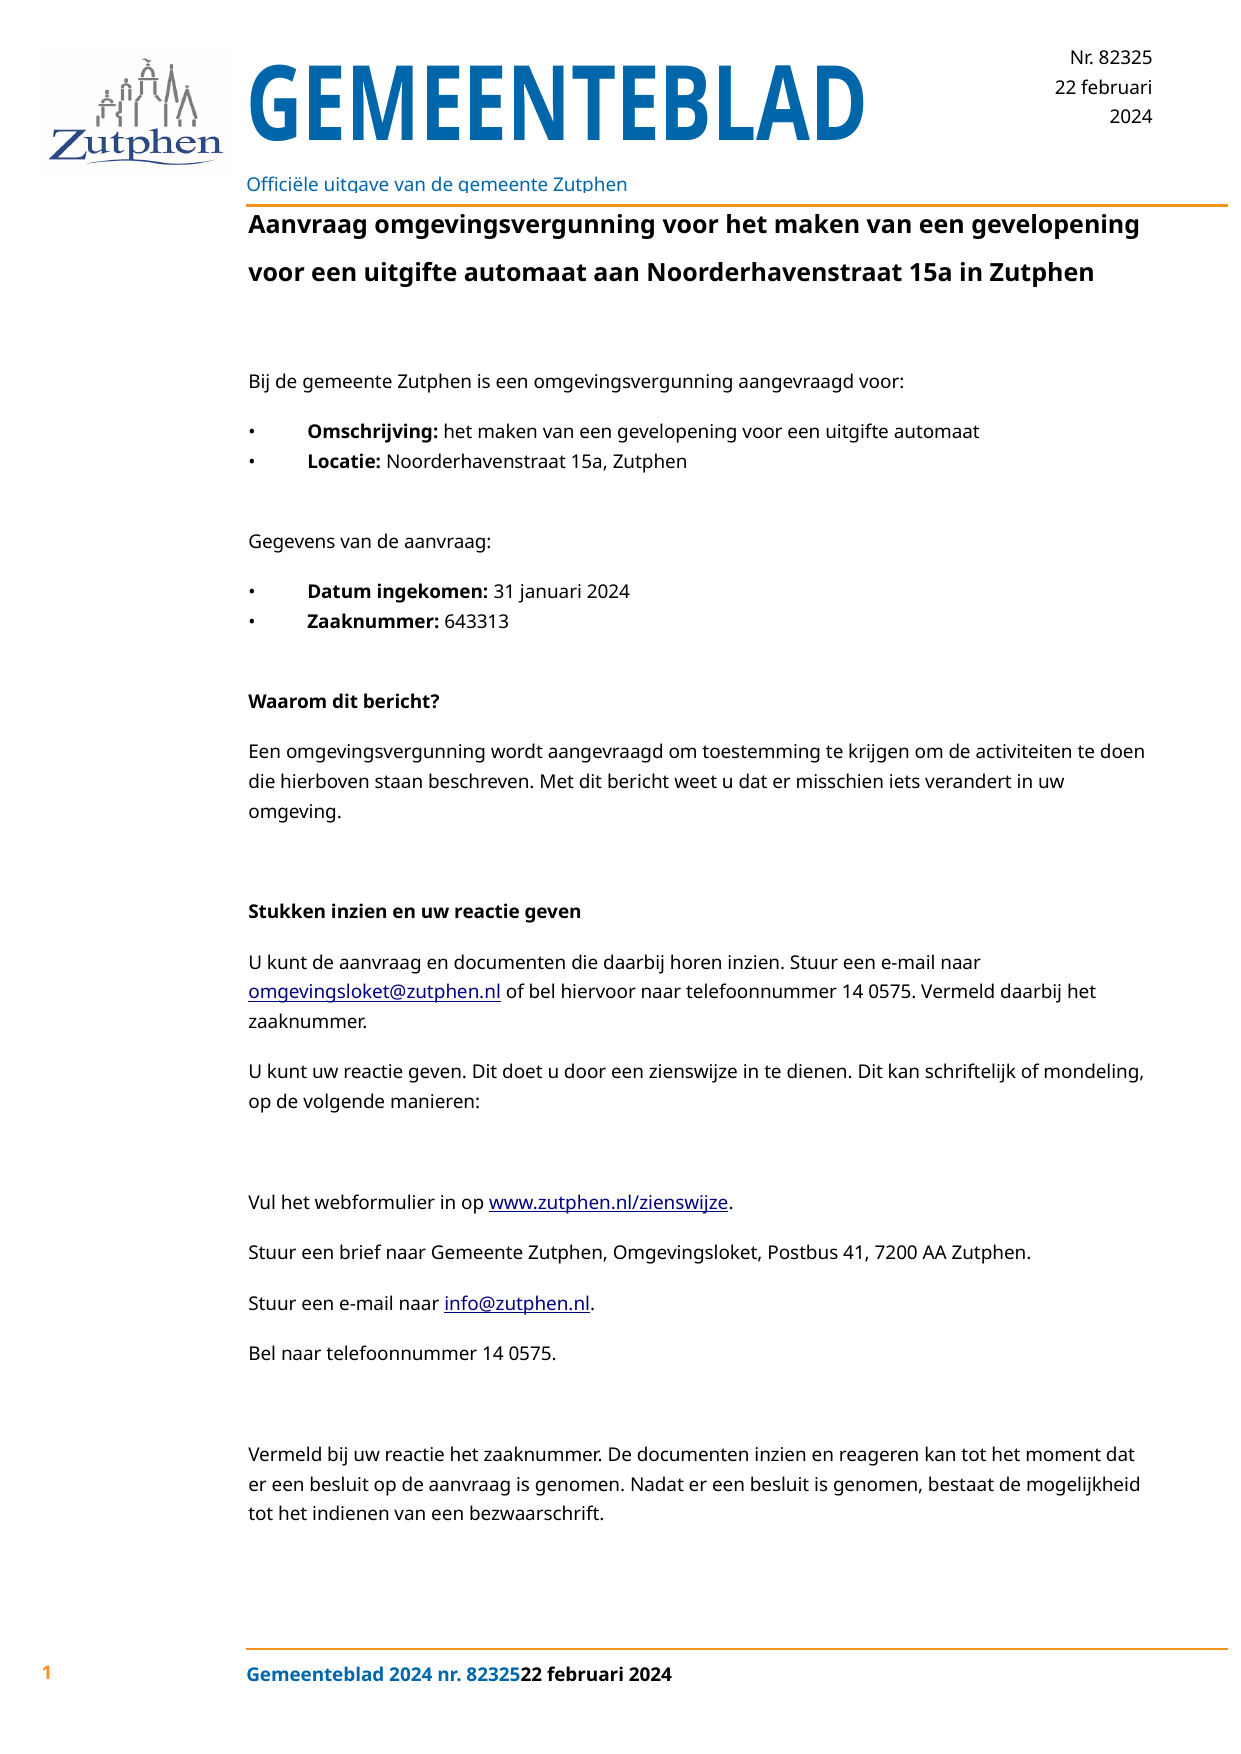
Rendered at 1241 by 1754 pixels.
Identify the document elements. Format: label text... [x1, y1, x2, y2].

list Locatie: Noorderhavenstraat 15a, Zutphen [248, 448, 1152, 474]
text U kunt uw reactie geven. Dit doet u door een zienswijze in te dienen. Dit kan schriftelijk of mondeling, op de volgende manieren: [248, 1059, 1152, 1114]
text Bel naar telefoonnummer 14 0575. [248, 1340, 1152, 1366]
text Vul het webformulier in op www.zutphen.nl/zienswijze. [248, 1189, 1152, 1215]
text Gegevens van de aanvraag: [248, 528, 1152, 554]
text Bij de gemeente Zutphen is een omgevingsvergunning aangevraagd voor: [248, 368, 1152, 394]
text Waarom dit bericht? [248, 688, 1152, 714]
list Datum ingekomen: 31 januari 2024 [248, 579, 1152, 604]
text Vermeld bij uw reactie het zaaknummer. De documenten inzien en reageren kan tot het moment dat er een besluit op de aanvraag is genomen. Nadat er een besluit is genomen, bestaat de mogelijkheid tot het indienen van een bezwaarschrift. [248, 1441, 1152, 1526]
text Een omgevingsvergunning wordt aangevraagd om toestemming te krijgen om de activiteiten te doen die hierboven staan beschreven. Met dit bericht weet u dat er misschien iets verandert in uw omgeving. [248, 739, 1152, 824]
text Stuur een brief naar Gemeente Zutphen, Omgevingsloket, Postbus 41, 7200 AA Zutphen. [248, 1239, 1152, 1265]
text Stukken inzien en uw reactie geven [248, 899, 1152, 924]
text Aanvraag omgevingsvergunning voor het maken van een gevelopening voor een uitgifte automaat aan Noorderhavenstraat 15a in Zutphen [248, 207, 1152, 288]
picture [41, 47, 231, 172]
list Zaaknummer: 643313 [248, 608, 1152, 634]
text Stuur een e-mail naar info@zutphen.nl. [248, 1290, 1152, 1316]
text U kunt de aanvraag en documenten die daarbij horen inzien. Stuur een e-mail naar omgevingsloket@zutphen.nl of bel hiervoor naar telefoonnummer 14 0575. Vermeld daarbij het zaaknummer. [248, 949, 1152, 1034]
list Omschrijving: het maken van een gevelopening voor een uitgifte automaat [248, 419, 1152, 444]
